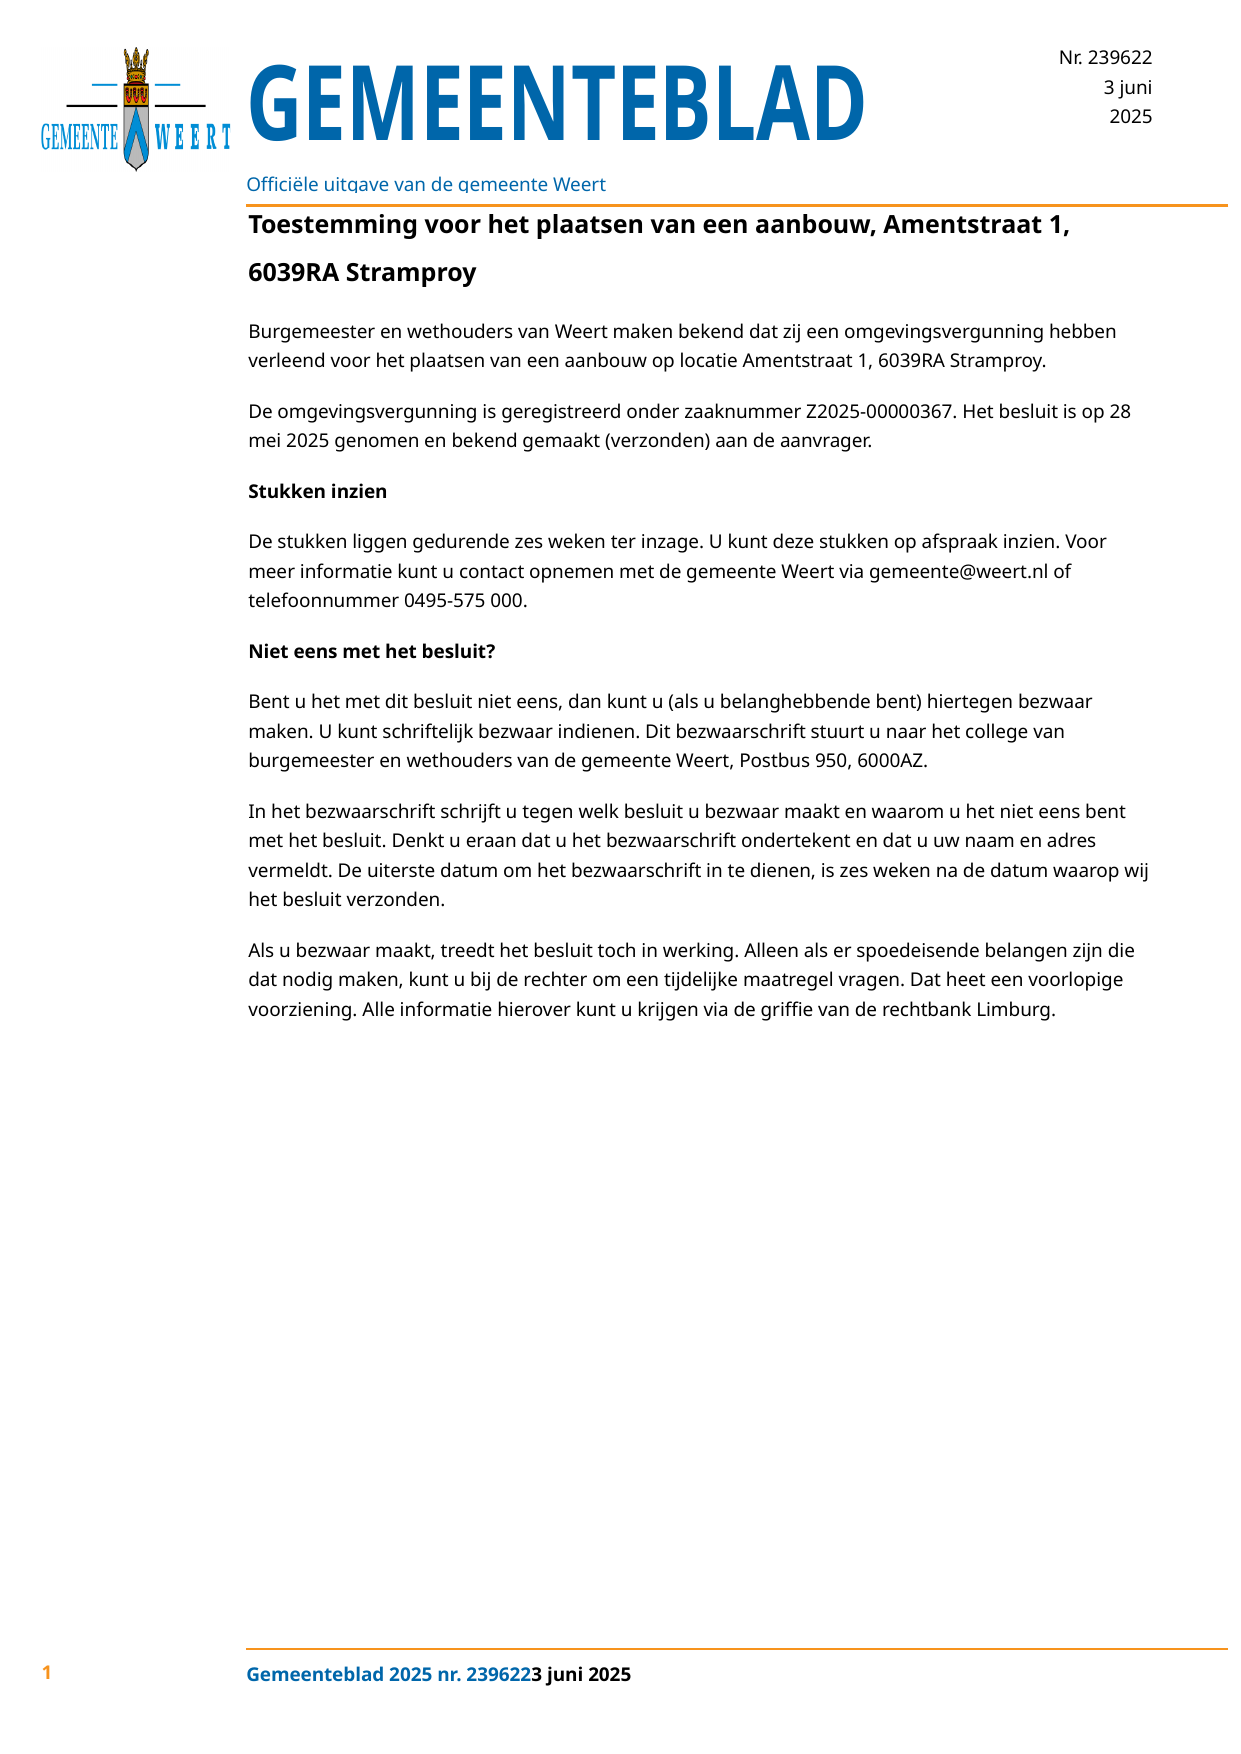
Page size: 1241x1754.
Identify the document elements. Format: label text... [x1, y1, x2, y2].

text De stukken liggen gedurende zes weken ter inzage. U kunt deze stukken op afspraak inzien. Voor meer informatie kunt u contact opnemen met de gemeente Weert via gemeente@weert.nl of telefoonnummer 0495-575 000. [248, 528, 1152, 613]
text Als u bezwaar maakt, treedt het besluit toch in werking. Alleen als er spoedeisende belangen zijn die dat nodig maken, kunt u bij de rechter om een tijdelijke maatregel vragen. Dat heet een voorlopige voorziening. Alle informatie hierover kunt u krijgen via de griffie van de rechtbank Limburg. [248, 937, 1152, 1022]
text Toestemming voor het plaatsen van een aanbouw, Amentstraat 1, 6039RA Stramproy [248, 207, 1152, 288]
text Bent u het met dit besluit niet eens, dan kunt u (als u belanghebbende bent) hiertegen bezwaar maken. U kunt schriftelijk bezwaar indienen. Dit bezwaarschrift stuurt u naar het college van burgemeester en wethouders van de gemeente Weert, Postbus 950, 6000AZ. [248, 688, 1152, 773]
text In het bezwaarschrift schrijft u tegen welk besluit u bezwaar maakt en waarom u het niet eens bent met het besluit. Denkt u eraan dat u het bezwaarschrift ondertekent en dat u uw naam en adres vermeldt. De uiterste datum om het bezwaarschrift in te dienen, is zes weken na de datum waarop wij het besluit verzonden. [248, 798, 1152, 912]
text Burgemeester en wethouders van Weert maken bekend dat zij een omgevingsvergunning hebben verleend voor het plaatsen van een aanbouw op locatie Amentstraat 1, 6039RA Stramproy. [248, 318, 1152, 373]
text Niet eens met het besluit? [248, 638, 1152, 664]
text De omgevingsvergunning is geregistreerd onder zaaknummer Z2025-00000367. Het besluit is op 28 mei 2025 genomen en bekend gemaakt (verzonden) aan de aanvrager. [248, 398, 1152, 453]
text Stukken inzien [248, 478, 1152, 504]
picture [41, 47, 231, 172]
